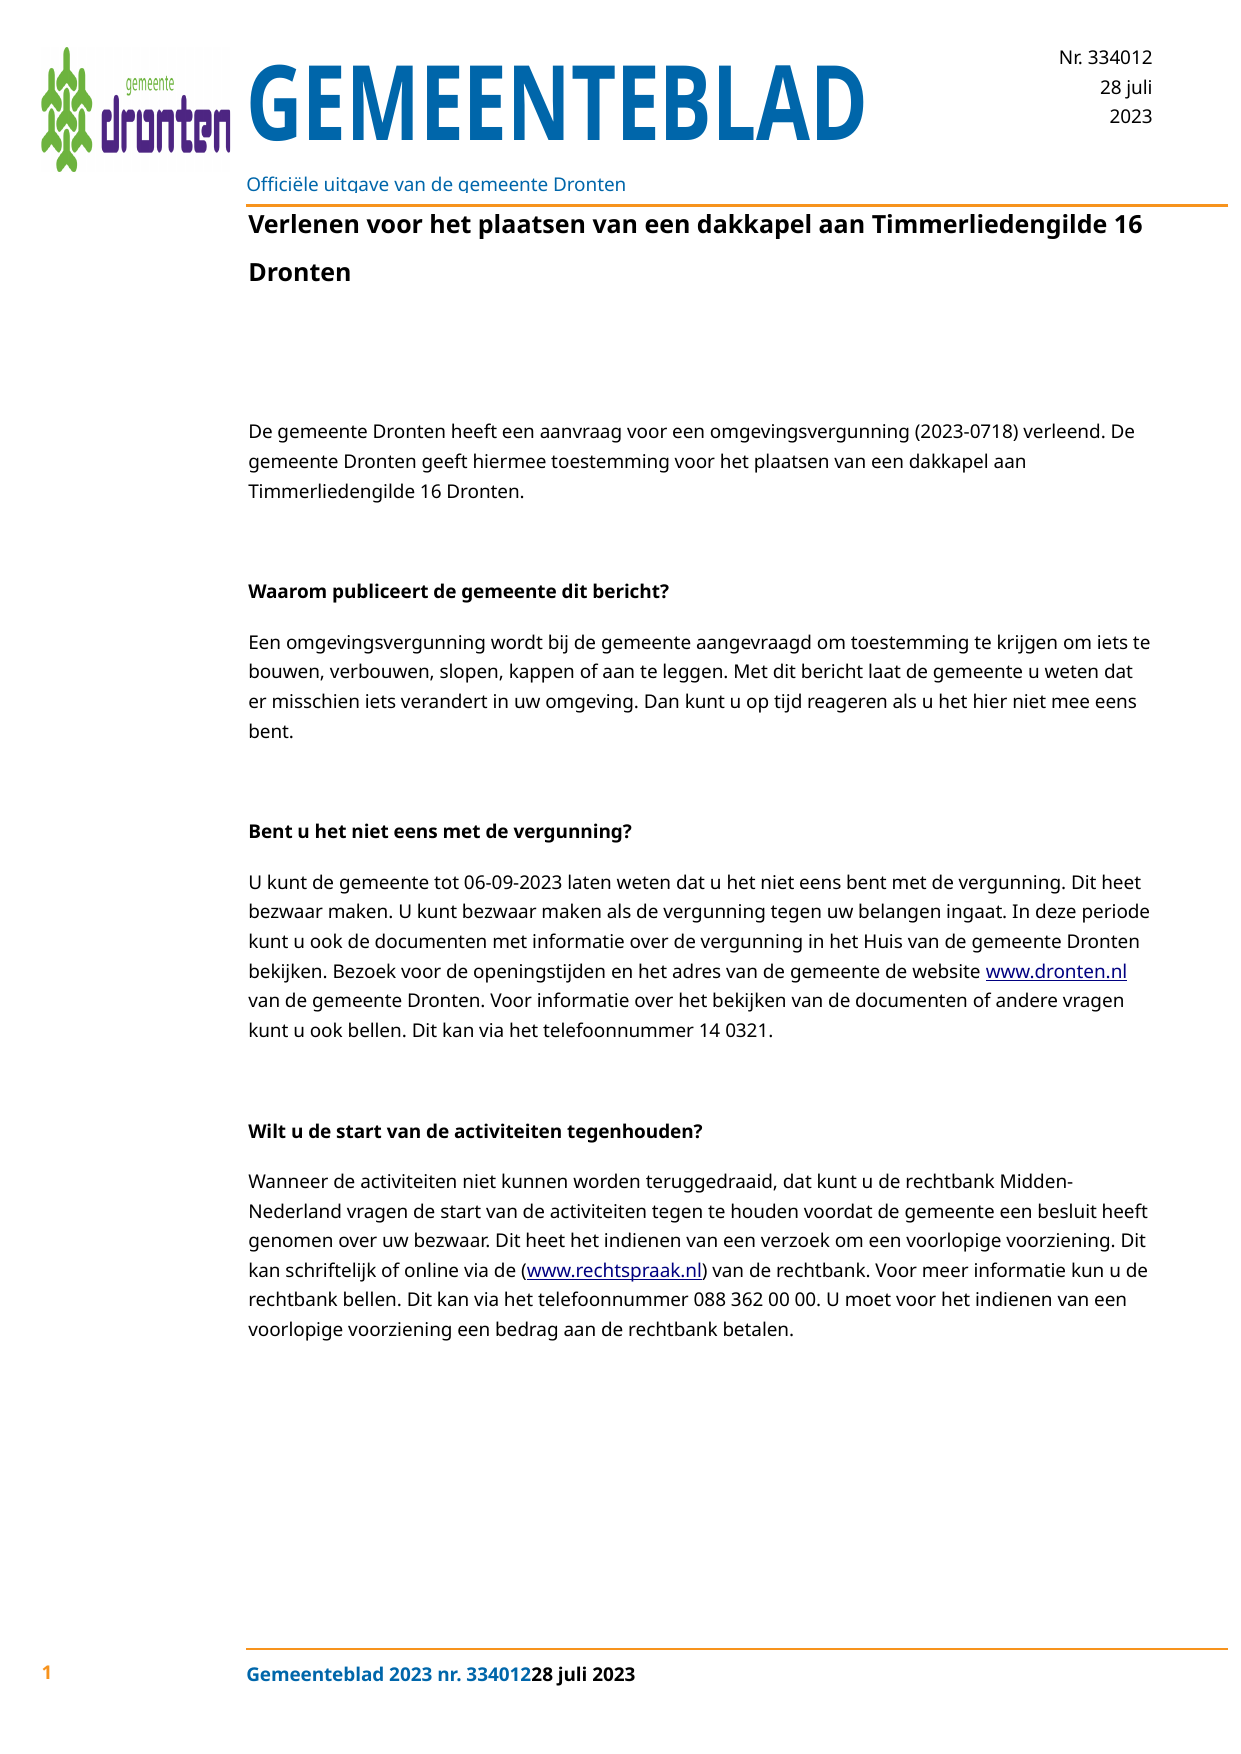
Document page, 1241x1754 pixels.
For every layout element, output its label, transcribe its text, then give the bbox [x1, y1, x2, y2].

text Een omgevingsvergunning wordt bij de gemeente aangevraagd om toestemming te krijgen om iets te bouwen, verbouwen, slopen, kappen of aan te leggen. Met dit bericht laat de gemeente u weten dat er misschien iets verandert in uw omgeving. Dan kunt u op tijd reageren als u het hier niet mee eens bent. [248, 629, 1152, 744]
text Wilt u de start van de activiteiten tegenhouden? [248, 1118, 1152, 1144]
text De gemeente Dronten heeft een aanvraag voor een omgevingsvergunning (2023-0718) verleend. De gemeente Dronten geeft hiermee toestemming voor het plaatsen van een dakkapel aan Timmerliedengilde 16 Dronten. [248, 419, 1152, 504]
text Bent u het niet eens met de vergunning? [248, 819, 1152, 844]
picture [41, 47, 231, 172]
text Waarom publiceert de gemeente dit bericht? [248, 579, 1152, 604]
text Verlenen voor het plaatsen van een dakkapel aan Timmerliedengilde 16 Dronten [248, 207, 1152, 288]
text U kunt de gemeente tot 06-09-2023 laten weten dat u het niet eens bent met de vergunning. Dit heet bezwaar maken. U kunt bezwaar maken als de vergunning tegen uw belangen ingaat. In deze periode kunt u ook de documenten met informatie over de vergunning in het Huis van de gemeente Dronten bekijken. Bezoek voor de openingstijden en het adres van de gemeente de website www.dronten.nl van de gemeente Dronten. Voor informatie over het bekijken van de documenten of andere vragen kunt u ook bellen. Dit kan via het telefoonnummer 14 0321. [248, 869, 1152, 1043]
text Wanneer de activiteiten niet kunnen worden teruggedraaid, dat kunt u de rechtbank Midden-Nederland vragen de start van de activiteiten tegen te houden voordat de gemeente een besluit heeft genomen over uw bezwaar. Dit heet het indienen van een verzoek om een voorlopige voorziening. Dit kan schriftelijk of online via de (www.rechtspraak.nl) van de rechtbank. Voor meer informatie kun u de rechtbank bellen. Dit kan via het telefoonnummer 088 362 00 00. U moet voor het indienen van een voorlopige voorziening een bedrag aan de rechtbank betalen. [248, 1168, 1152, 1342]
